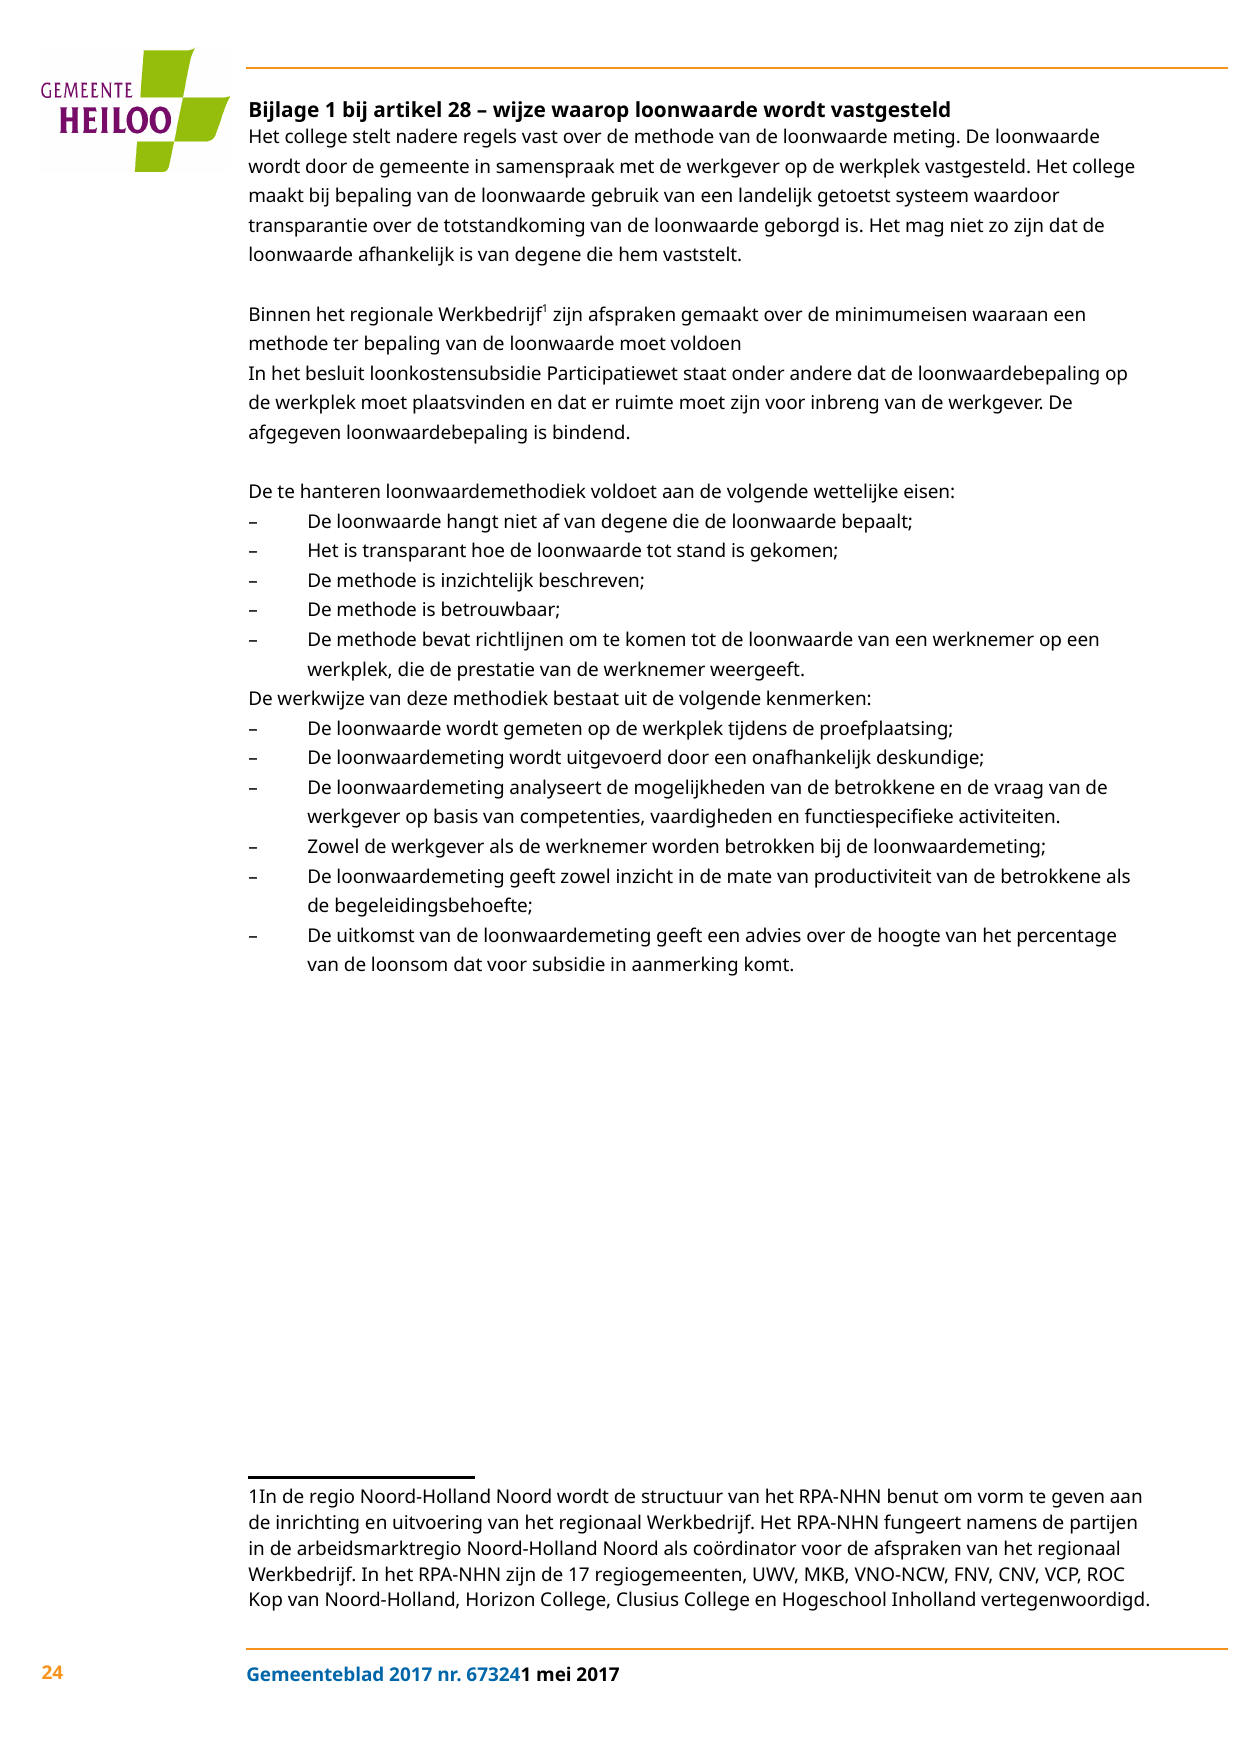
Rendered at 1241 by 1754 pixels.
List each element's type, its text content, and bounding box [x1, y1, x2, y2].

list De loonwaarde hangt niet af van degene die de loonwaarde bepaalt; [248, 508, 1152, 534]
list De loonwaardemeting analyseert de mogelijkheden van de betrokkene en de vraag van de werkgever op basis van competenties, vaardigheden en functiespecifieke activiteiten. [248, 774, 1152, 829]
text De werkwijze van deze methodiek bestaat uit de volgende kenmerken: [248, 685, 1152, 711]
list De loonwaarde wordt gemeten op de werkplek tijdens de proefplaatsing; [248, 715, 1152, 741]
text Bijlage 1 bij artikel 28 – wijze waarop loonwaarde wordt vastgesteld [248, 95, 1152, 123]
text Binnen het regionale Werkbedrijf zijn afspraken gemaakt over de minimumeisen waaraan een methode ter bepaling van de loonwaarde moet voldoen [248, 301, 1152, 356]
text De te hanteren loonwaardemethodiek voldoet aan de volgende wettelijke eisen: [248, 478, 1152, 504]
text In het besluit loonkostensubsidie Participatiewet staat onder andere dat de loonwaardebepaling op de werkplek moet plaatsvinden en dat er ruimte moet zijn voor inbreng van de werkgever. De afgegeven loonwaardebepaling is bindend. [248, 360, 1152, 445]
list De loonwaardemeting geeft zowel inzicht in de mate van productiviteit van de betrokkene als de begeleidingsbehoefte; [248, 863, 1152, 918]
text Het college stelt nadere regels vast over de methode van de loonwaarde meting. De loonwaarde wordt door de gemeente in samenspraak met de werkgever op de werkplek vastgesteld. Het college maakt bij bepaling van de loonwaarde gebruik van een landelijk getoetst systeem waardoor transparantie over de totstandkoming van de loonwaarde geborgd is. Het mag niet zo zijn dat de loonwaarde afhankelijk is van degene die hem vaststelt. [248, 123, 1152, 267]
list Het is transparant hoe de loonwaarde tot stand is gekomen; [248, 537, 1152, 563]
list De loonwaardemeting wordt uitgevoerd door een onafhankelijk deskundige; [248, 744, 1152, 770]
list De methode is betrouwbaar; [248, 597, 1152, 622]
list De uitkomst van de loonwaardemeting geeft een advies over de hoogte van het percentage van de loonsom dat voor subsidie in aanmerking komt. [248, 922, 1152, 977]
list De methode is inzichtelijk beschreven; [248, 567, 1152, 593]
list De methode bevat richtlijnen om te komen tot de loonwaarde van een werknemer op een werkplek, die de prestatie van de werknemer weergeeft. [248, 626, 1152, 682]
picture [41, 47, 231, 172]
list Zowel de werkgever als de werknemer worden betrokken bij de loonwaardemeting; [248, 833, 1152, 859]
text In de regio Noord-Holland Noord wordt de structuur van het RPA-NHN benut om vorm te geven aan de inrichting en uitvoering van het regionaal Werkbedrijf. Het RPA-NHN fungeert namens de partijen in de arbeidsmarktregio Noord-Holland Noord als coördinator voor de afspraken van het regionaal Werkbedrijf. In het RPA-NHN zijn de 17 regiogemeenten, UWV, MKB, VNO-NCW, FNV, CNV, VCP, ROC Kop van Noord-Holland, Horizon College, Clusius College en Hogeschool Inholland vertegenwoordigd. [248, 1483, 1152, 1612]
